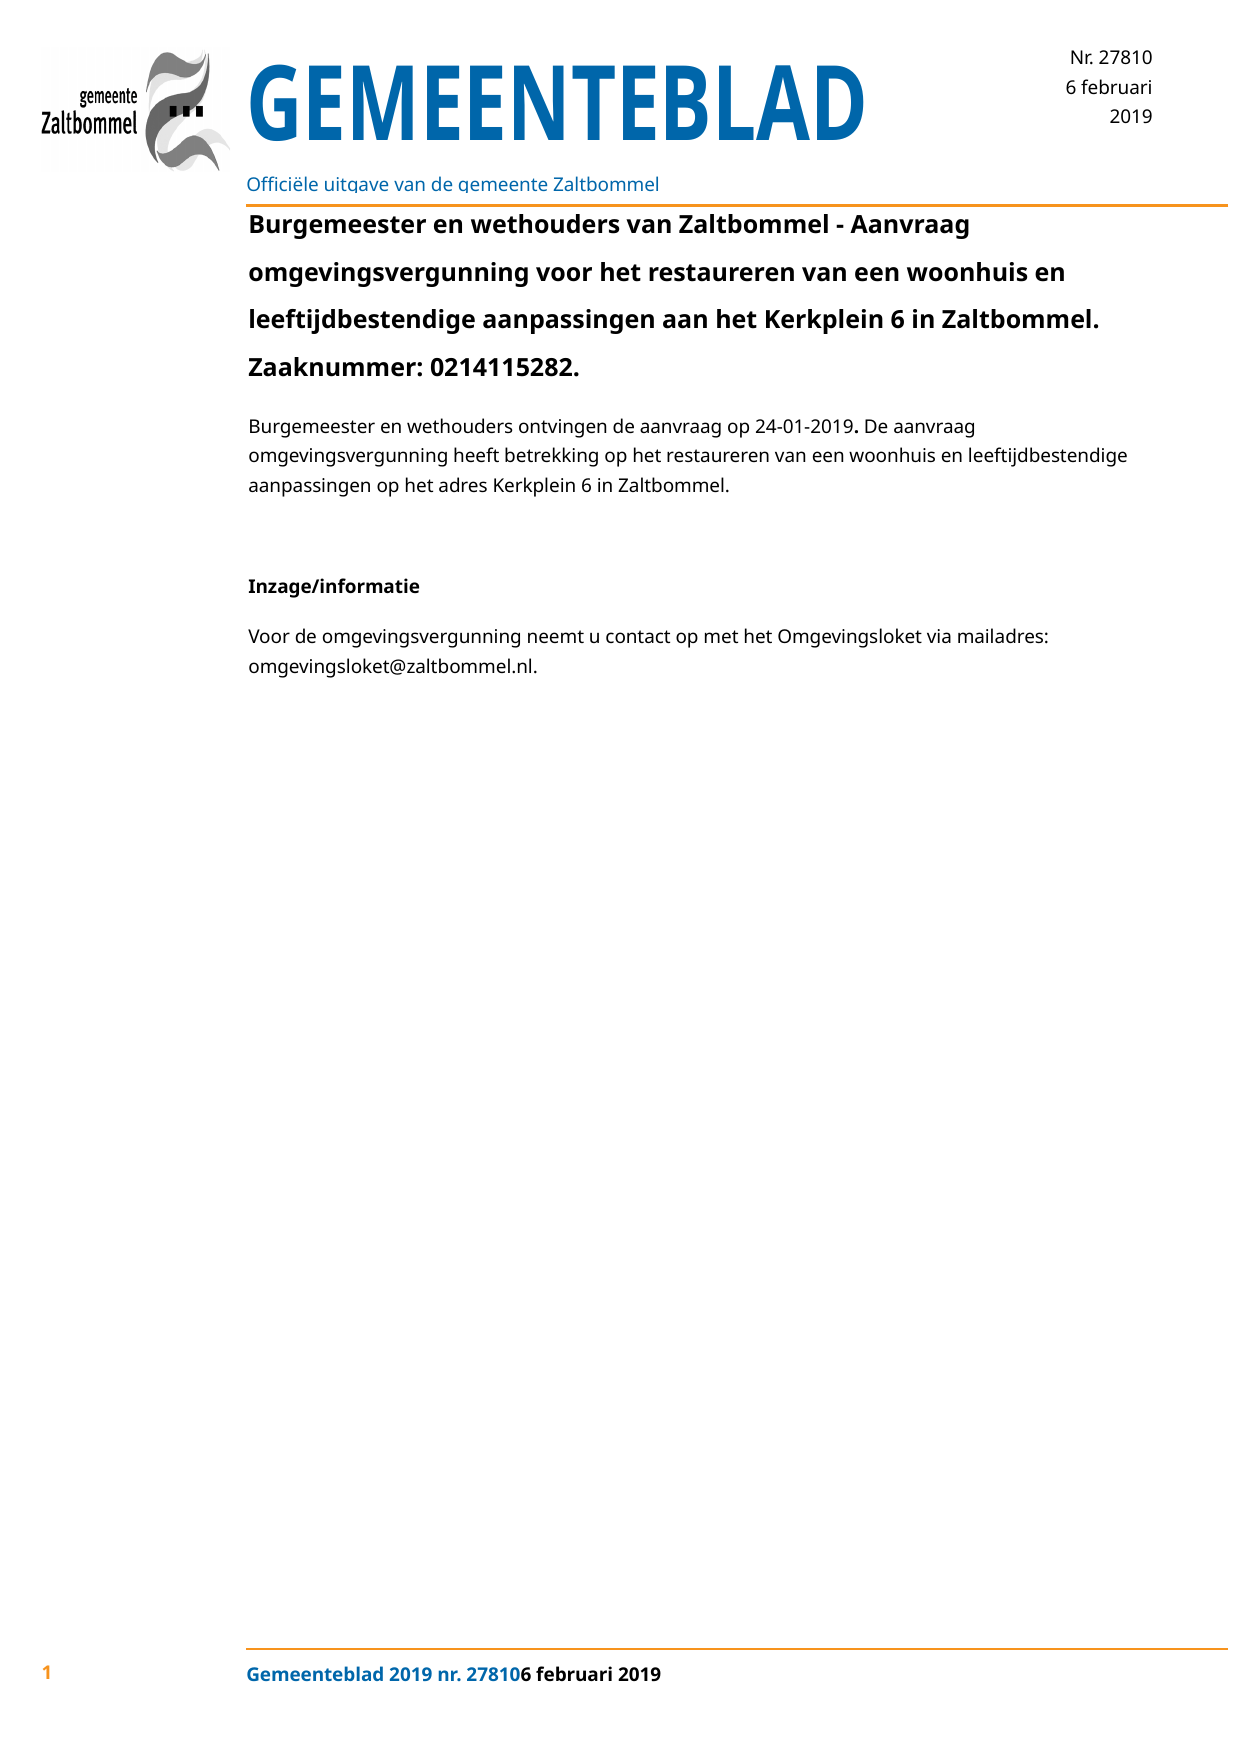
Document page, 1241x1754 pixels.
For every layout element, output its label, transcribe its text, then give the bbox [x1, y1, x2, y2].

text Burgemeester en wethouders ontvingen de aanvraag op 24-01-2019. De aanvraag omgevingsvergunning heeft betrekking op het restaureren van een woonhuis en leeftijdbestendige aanpassingen op het adres Kerkplein 6 in Zaltbommel. [248, 413, 1152, 498]
text Voor de omgevingsvergunning neemt u contact op met het Omgevingsloket via mailadres: omgevingsloket@zaltbommel.nl. [248, 623, 1152, 679]
text Burgemeester en wethouders van Zaltbommel - Aanvraag omgevingsvergunning voor het restaureren van een woonhuis en leeftijdbestendige aanpassingen aan het Kerkplein 6 in Zaltbommel. Zaaknummer: 0214115282. [248, 207, 1152, 384]
picture [41, 47, 231, 172]
text Inzage/informatie [248, 573, 1152, 599]
